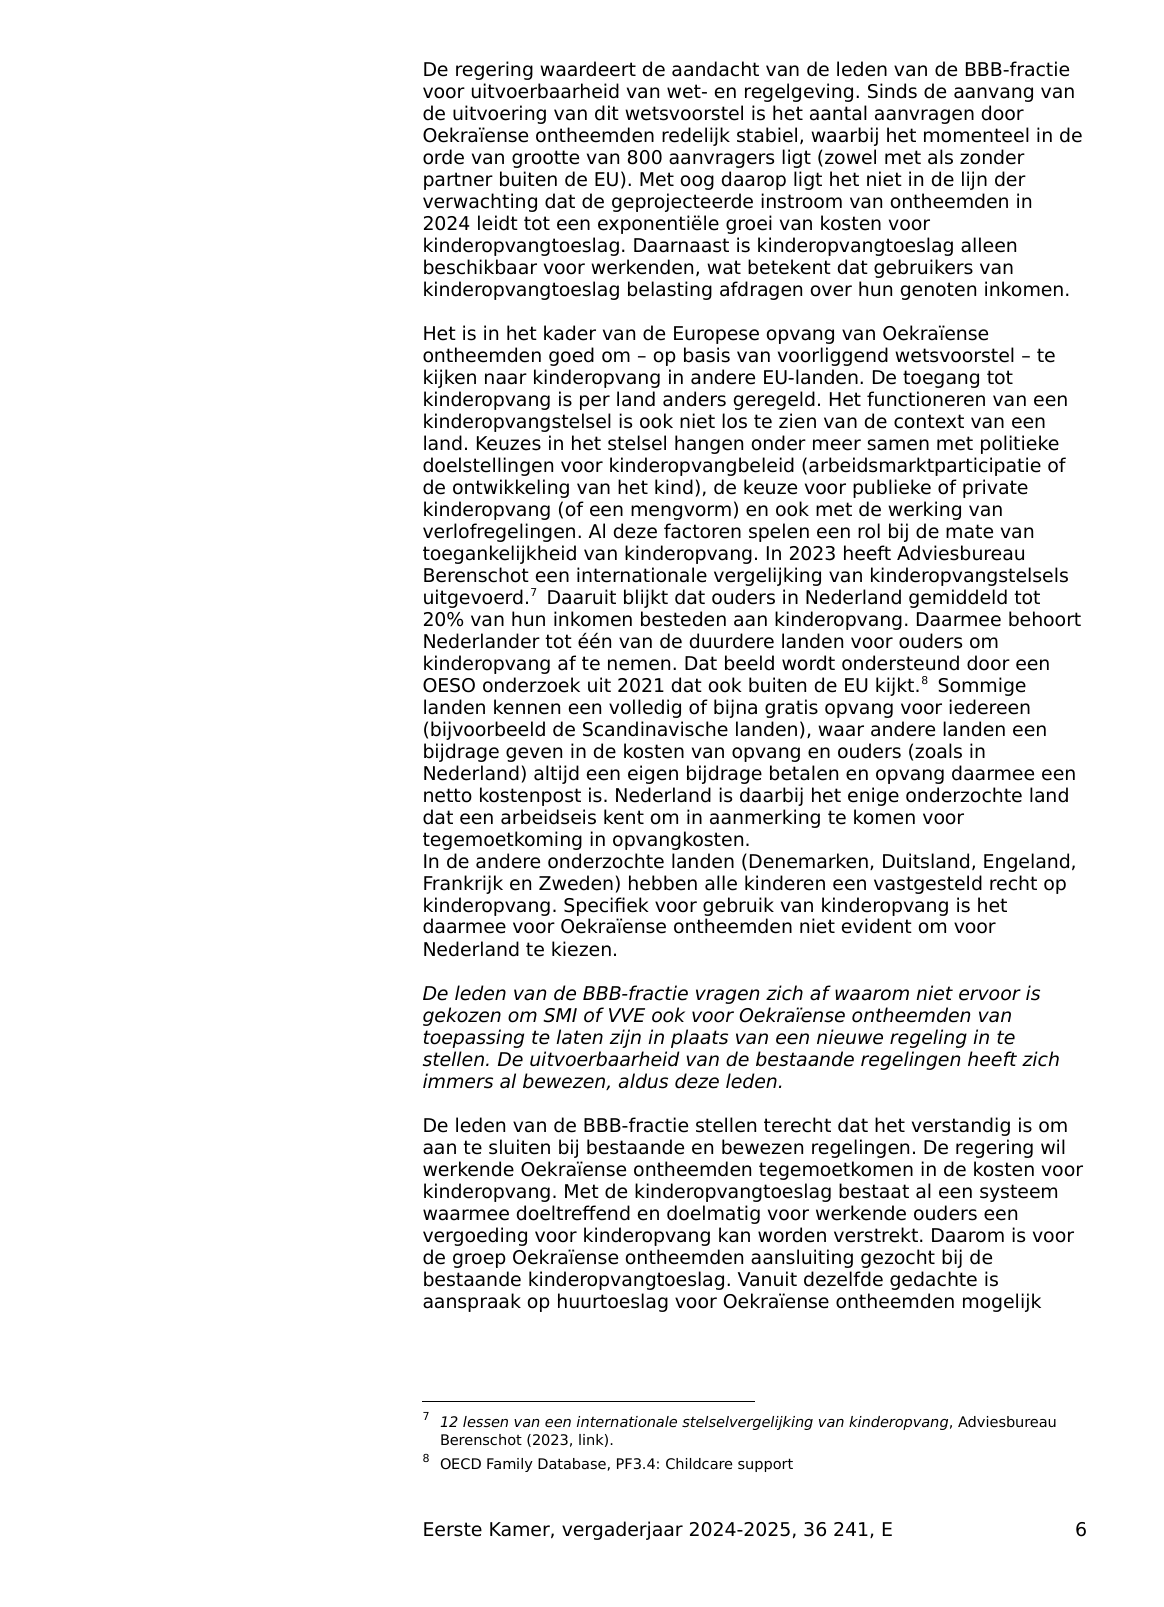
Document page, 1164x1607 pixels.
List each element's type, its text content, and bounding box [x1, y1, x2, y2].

text 12 lessen van een internationale stelselvergelijking van kinderopvang, Adviesbureau Berenschot (2023, link). [422, 1410, 1087, 1449]
text De leden van de BBB-fractie vragen zich af waarom niet ervoor is gekozen om SMI of VVE ook voor Oekraïense ontheemden van toepassing te laten zijn in plaats van een nieuwe regeling in te stellen. De uitvoerbaarheid van de bestaande regelingen heeft zich immers al bewezen, aldus deze leden. [422, 983, 1087, 1092]
text Het is in het kader van de Europese opvang van Oekraïense ontheemden goed om – op basis van voorliggend wetsvoorstel – te kijken naar kinderopvang in andere EU-landen. De toegang tot kinderopvang is per land anders geregeld. Het functioneren van een kinderopvangstelsel is ook niet los te zien van de context van een land. Keuzes in het stelsel hangen onder meer samen met politieke doelstellingen voor kinderopvangbeleid (arbeidsmarktparticipatie of de ontwikkeling van het kind), de keuze voor publieke of private kinderopvang (of een mengvorm) en ook met de werking van verlofregelingen. Al deze factoren spelen een rol bij de mate van toegankelijkheid van kinderopvang. In 2023 heeft Adviesbureau Berenschot een internationale vergelijking van kinderopvangstelsels uitgevoerd. Daaruit blijkt dat ouders in Nederland gemiddeld tot 20% van hun inkomen besteden aan kinderopvang. Daarmee behoort Nederlander tot één van de duurdere landen voor ouders om kinderopvang af te nemen. Dat beeld wordt ondersteund door een OESO onderzoek uit 2021 dat ook buiten de EU kijkt. Sommige landen kennen een volledig of bijna gratis opvang voor iedereen (bijvoorbeeld de Scandinavische landen), waar andere landen een bijdrage geven in de kosten van opvang en ouders (zoals in Nederland) altijd een eigen bijdrage betalen en opvang daarmee een netto kostenpost is. Nederland is daarbij het enige onderzochte land dat een arbeidseis kent om in aanmerking te komen voor tegemoetkoming in opvangkosten. [422, 323, 1087, 851]
text OECD Family Database, PF3.4: Childcare support [422, 1452, 1087, 1474]
text In de andere onderzochte landen (Denemarken, Duitsland, Engeland, Frankrijk en Zweden) hebben alle kinderen een vastgesteld recht op kinderopvang. Specifiek voor gebruik van kinderopvang is het daarmee voor Oekraïense ontheemden niet evident om voor Nederland te kiezen. [422, 851, 1087, 960]
text De leden van de BBB-fractie stellen terecht dat het verstandig is om aan te sluiten bij bestaande en bewezen regelingen. De regering wil werkende Oekraïense ontheemden tegemoetkomen in de kosten voor kinderopvang. Met de kinderopvangtoeslag bestaat al een systeem waarmee doeltreffend en doelmatig voor werkende ouders een vergoeding voor kinderopvang kan worden verstrekt. Daarom is voor de groep Oekraïense ontheemden aansluiting gezocht bij de bestaande kinderopvangtoeslag. Vanuit dezelfde gedachte is aanspraak op huurtoeslag voor Oekraïense ontheemden mogelijk [422, 1115, 1087, 1312]
text De regering waardeert de aandacht van de leden van de BBB-fractie voor uitvoerbaarheid van wet- en regelgeving. Sinds de aanvang van de uitvoering van dit wetsvoorstel is het aantal aanvragen door Oekraïense ontheemden redelijk stabiel, waarbij het momenteel in de orde van grootte van 800 aanvragers ligt (zowel met als zonder partner buiten de EU). Met oog daarop ligt het niet in de lijn der verwachting dat de geprojecteerde instroom van ontheemden in 2024 leidt tot een exponentiële groei van kosten voor kinderopvangtoeslag. Daarnaast is kinderopvangtoeslag alleen beschikbaar voor werkenden, wat betekent dat gebruikers van kinderopvangtoeslag belasting afdragen over hun genoten inkomen. [422, 59, 1087, 301]
